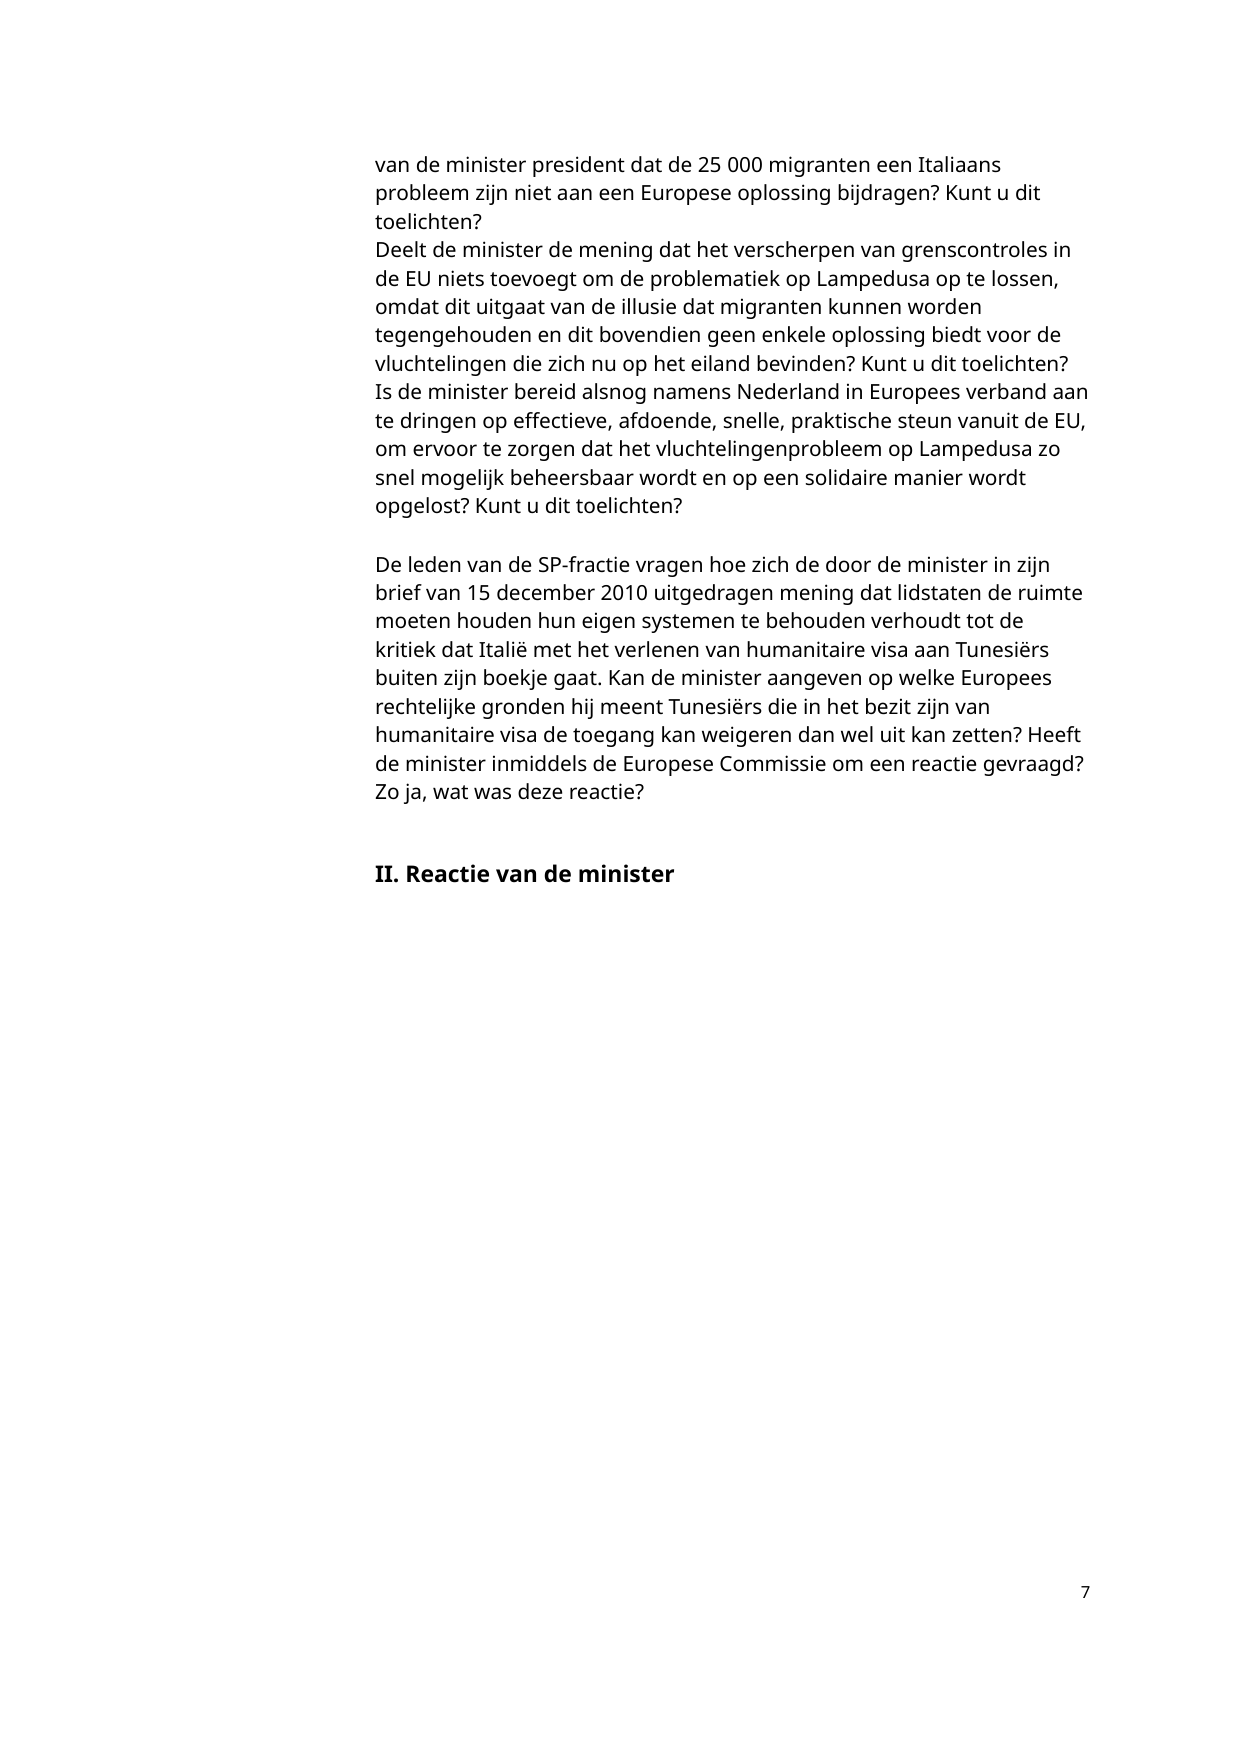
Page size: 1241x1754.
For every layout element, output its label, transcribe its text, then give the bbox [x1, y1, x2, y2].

subtitle II. Reactie van de minister [375, 858, 1090, 889]
text De leden van de SP-fractie vragen hoe zich de door de minister in zijn brief van 15 december 2010 uitgedragen mening dat lidstaten de ruimte moeten houden hun eigen systemen te behouden verhoudt tot de kritiek dat Italië met het verlenen van humanitaire visa aan Tunesiërs buiten zijn boekje gaat. Kan de minister aangeven op welke Europees rechtelijke gronden hij meent Tunesiërs die in het bezit zijn van humanitaire visa de toegang kan weigeren dan wel uit kan zetten? Heeft de minister inmiddels de Europese Commissie om een reactie gevraagd? Zo ja, wat was deze reactie? [375, 550, 1090, 806]
text van de minister president dat de 25 000 migranten een Italiaans probleem zijn niet aan een Europese oplossing bijdragen? Kunt u dit toelichten? [375, 150, 1090, 235]
text Is de minister bereid alsnog namens Nederland in Europees verband aan te dringen op effectieve, afdoende, snelle, praktische steun vanuit de EU, om ervoor te zorgen dat het vluchtelingenprobleem op Lampedusa zo snel mogelijk beheersbaar wordt en op een solidaire manier wordt opgelost? Kunt u dit toelichten? [375, 377, 1090, 520]
text Deelt de minister de mening dat het verscherpen van grenscontroles in de EU niets toevoegt om de problematiek op Lampedusa op te lossen, omdat dit uitgaat van de illusie dat migranten kunnen worden tegengehouden en dit bovendien geen enkele oplossing biedt voor de vluchtelingen die zich nu op het eiland bevinden? Kunt u dit toelichten? [375, 235, 1090, 377]
